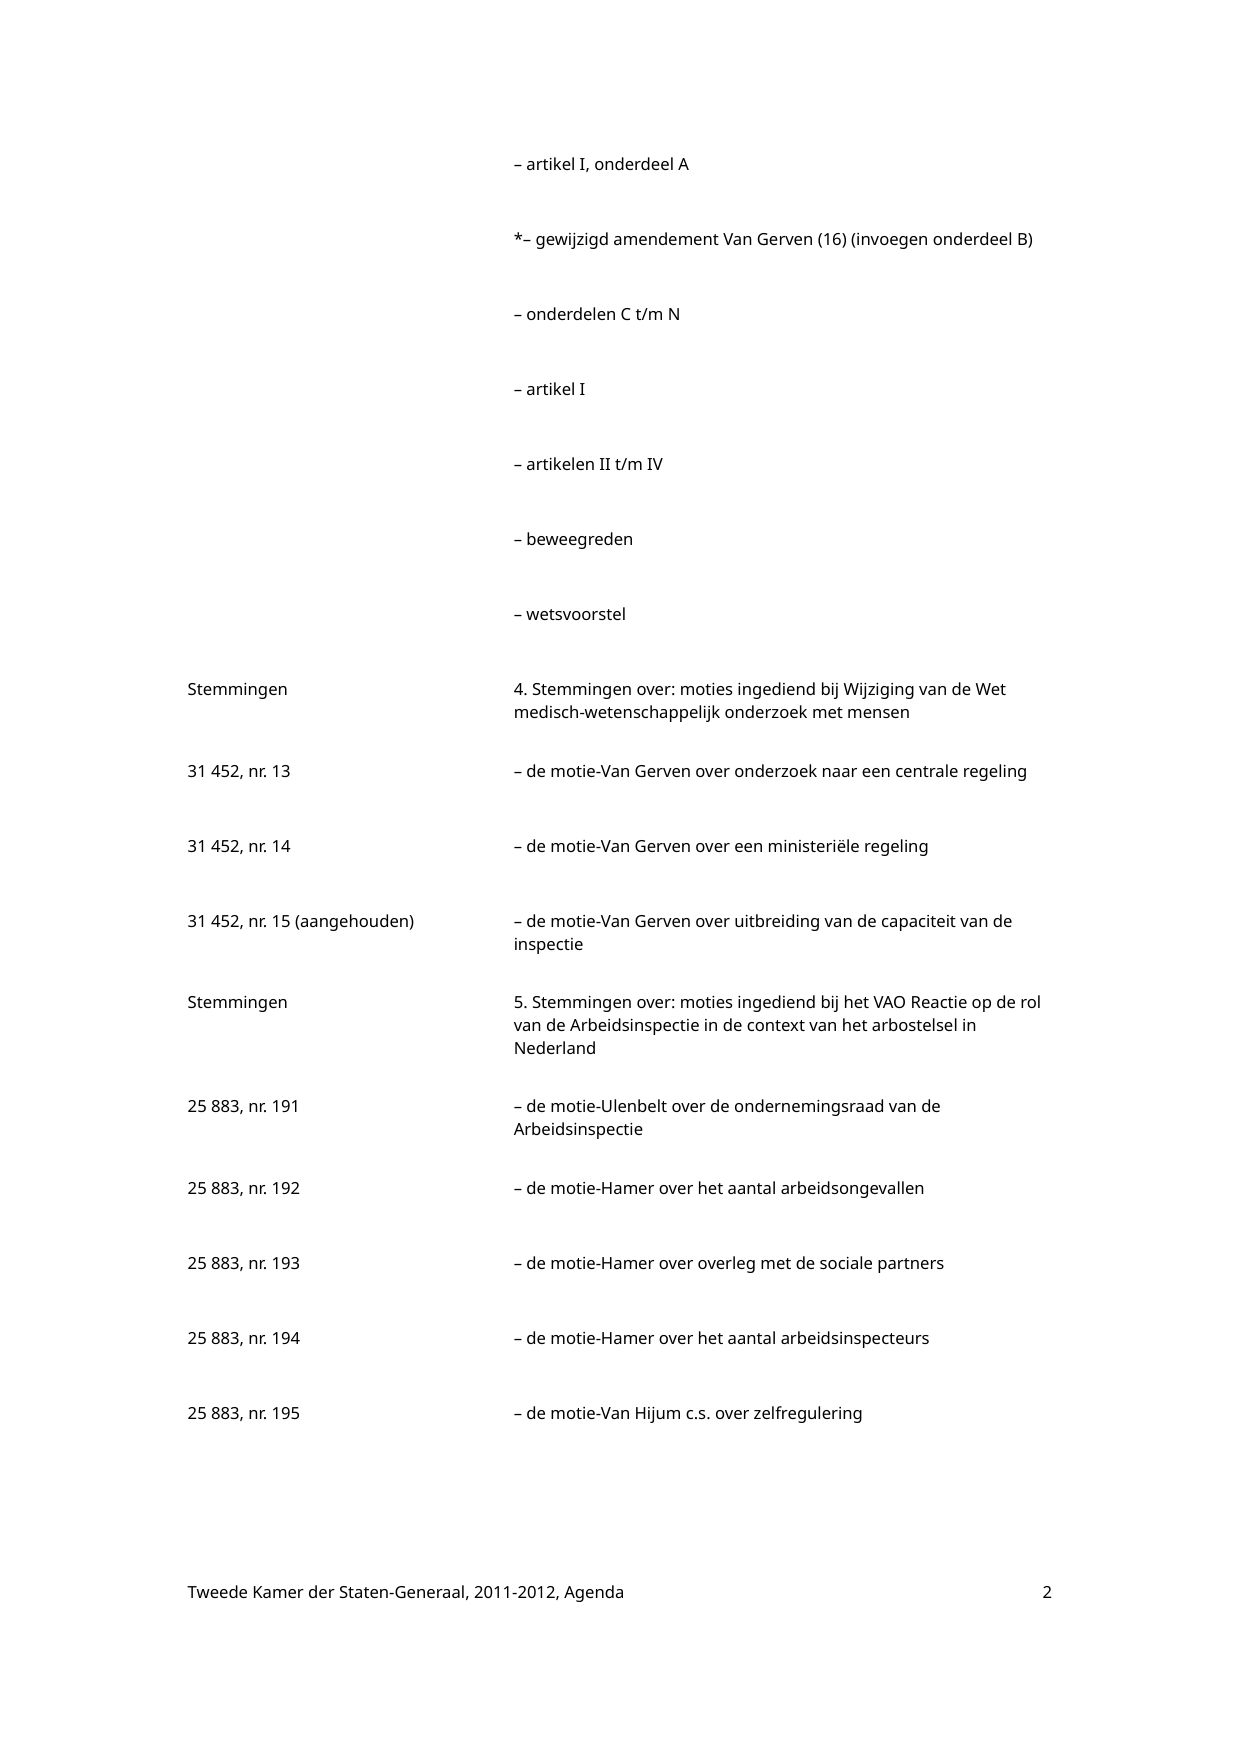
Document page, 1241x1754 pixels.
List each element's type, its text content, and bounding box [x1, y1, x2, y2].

table_cell [490, 525, 510, 600]
table_cell 25 883, nr. 192 [188, 1174, 490, 1248]
table_cell [490, 300, 510, 375]
table_cell – artikelen II t/m IV [510, 450, 1053, 525]
table_cell *– gewijzigd amendement Van Gerven (16) (invoegen onderdeel B) [510, 225, 1053, 300]
table_cell [490, 988, 510, 1092]
table_cell – onderdelen C t/m N [510, 300, 1053, 375]
table_cell [490, 1324, 510, 1398]
table_cell [188, 150, 490, 225]
table_cell [188, 600, 490, 675]
table_cell Stemmingen [188, 675, 490, 756]
table_cell [490, 375, 510, 450]
table_cell – de motie-Van Gerven over uitbreiding van de capaciteit van de inspectie [510, 906, 1053, 988]
table_cell [188, 525, 490, 600]
table_cell [188, 225, 490, 300]
table_cell 5. Stemmingen over: moties ingediend bij het VAO Reactie op de rol van de Arbeidsinspectie in de context van het arbostelsel in Nederland [510, 988, 1053, 1092]
table_cell – de motie-Van Hijum c.s. over zelfregulering [510, 1399, 1053, 1473]
table_cell [490, 1249, 510, 1323]
table_cell – beweegreden [510, 525, 1053, 600]
table_cell – de motie-Van Gerven over een ministeriële regeling [510, 831, 1053, 906]
table_cell – artikel I, onderdeel A [510, 150, 1053, 225]
table_cell [490, 906, 510, 988]
table_cell [188, 300, 490, 375]
table_cell – de motie-Hamer over overleg met de sociale partners [510, 1249, 1053, 1323]
table_cell – wetsvoorstel [510, 600, 1053, 675]
table_cell [490, 150, 510, 225]
table_cell [490, 1174, 510, 1248]
table_cell 25 883, nr. 194 [188, 1324, 490, 1398]
table_cell [490, 450, 510, 525]
table_cell [490, 756, 510, 831]
table_cell [490, 225, 510, 300]
table_cell [490, 675, 510, 756]
table_cell 31 452, nr. 14 [188, 831, 490, 906]
table_cell – de motie-Hamer over het aantal arbeidsongevallen [510, 1174, 1053, 1248]
table_cell [490, 1092, 510, 1173]
table_cell 25 883, nr. 191 [188, 1092, 490, 1173]
table_cell [188, 450, 490, 525]
table_cell [188, 375, 490, 450]
table_cell [490, 1399, 510, 1473]
table_cell – de motie-Ulenbelt over de ondernemingsraad van de Arbeidsinspectie [510, 1092, 1053, 1173]
table_cell – de motie-Van Gerven over onderzoek naar een centrale regeling [510, 756, 1053, 831]
table_cell 25 883, nr. 195 [188, 1399, 490, 1473]
table_cell 31 452, nr. 13 [188, 756, 490, 831]
table_cell 25 883, nr. 193 [188, 1249, 490, 1323]
table_cell Stemmingen [188, 988, 490, 1092]
table_cell [490, 831, 510, 906]
table_cell 4. Stemmingen over: moties ingediend bij Wijziging van de Wet medisch-wetenschappelijk onderzoek met mensen [510, 675, 1053, 756]
table_cell – artikel I [510, 375, 1053, 450]
table_cell 31 452, nr. 15 (aangehouden) [188, 906, 490, 988]
table_cell – de motie-Hamer over het aantal arbeidsinspecteurs [510, 1324, 1053, 1398]
table_cell [490, 600, 510, 675]
